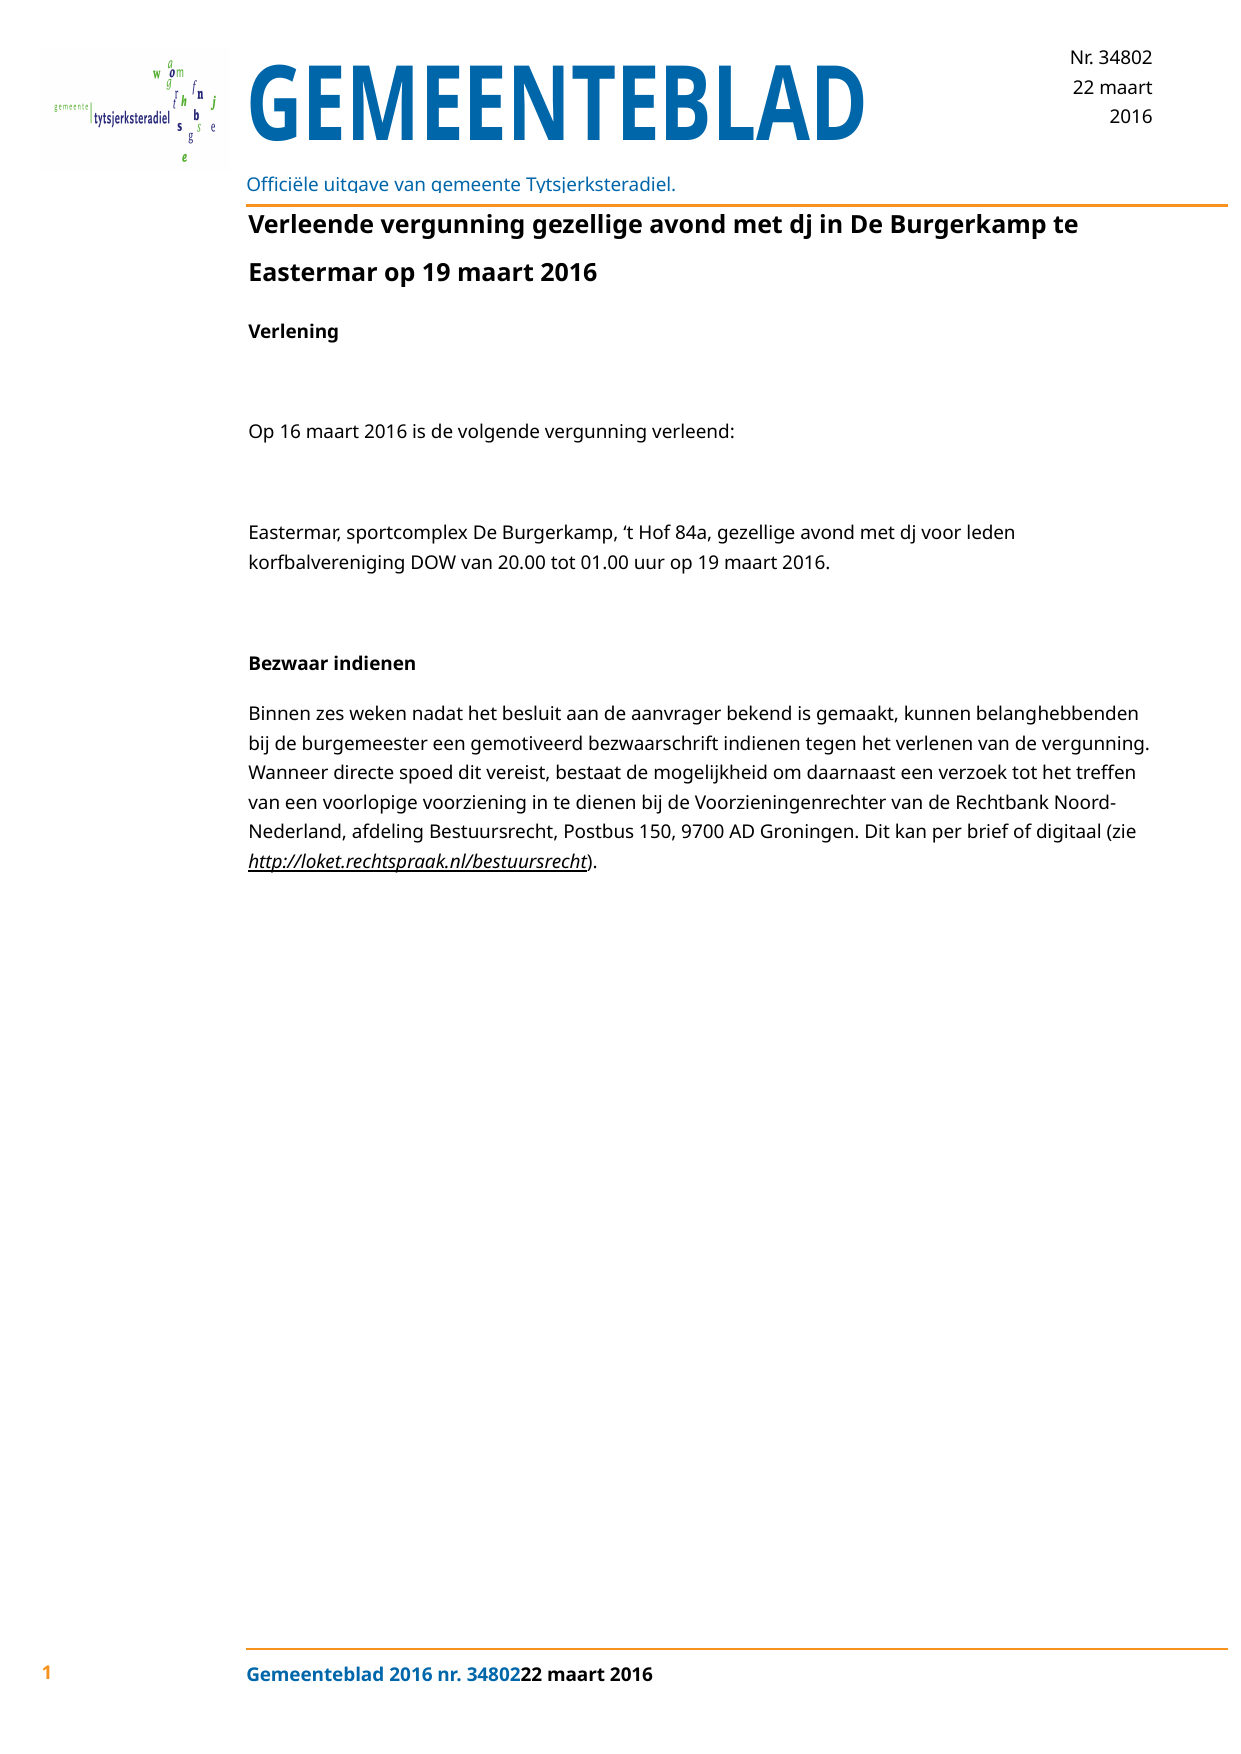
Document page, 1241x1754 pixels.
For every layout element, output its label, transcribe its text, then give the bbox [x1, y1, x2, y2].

text Verleende vergunning gezellige avond met dj in De Burgerkamp te Eastermar op 19 maart 2016 [248, 207, 1152, 288]
text Binnen zes weken nadat het besluit aan de aanvrager bekend is gemaakt, kunnen belang­hebbenden bij de burgemeester een gemotiveerd bezwaarschrift indienen tegen het verlenen van de ver­gunning. Wanneer directe spoed dit vereist, bestaat de mogelijkheid om daarnaast een verzoek tot het treffen van een voorlopige voorziening in te dienen bij de Voorzieningenrechter van de Rechtbank Noord-Nederland, afdeling Bestuursrecht, Postbus 150, 9700 AD Groningen. Dit kan per brief of digitaal (zie http://loket.rechtspraak.nl/bestuursrecht). [248, 700, 1152, 874]
picture [41, 47, 231, 172]
text Op 16 maart 2016 is de volgende vergunning ver­leend: [248, 419, 1152, 444]
text Eastermar, sportcomplex De Burgerkamp, ‘t Hof 84a, gezellige avond met dj voor leden korfbalvereniging DOW van 20.00 tot 01.00 uur op 19 maart 2016. [248, 519, 1152, 575]
text Verlening [248, 318, 1152, 344]
text Bezwaar indienen [248, 650, 1152, 676]
